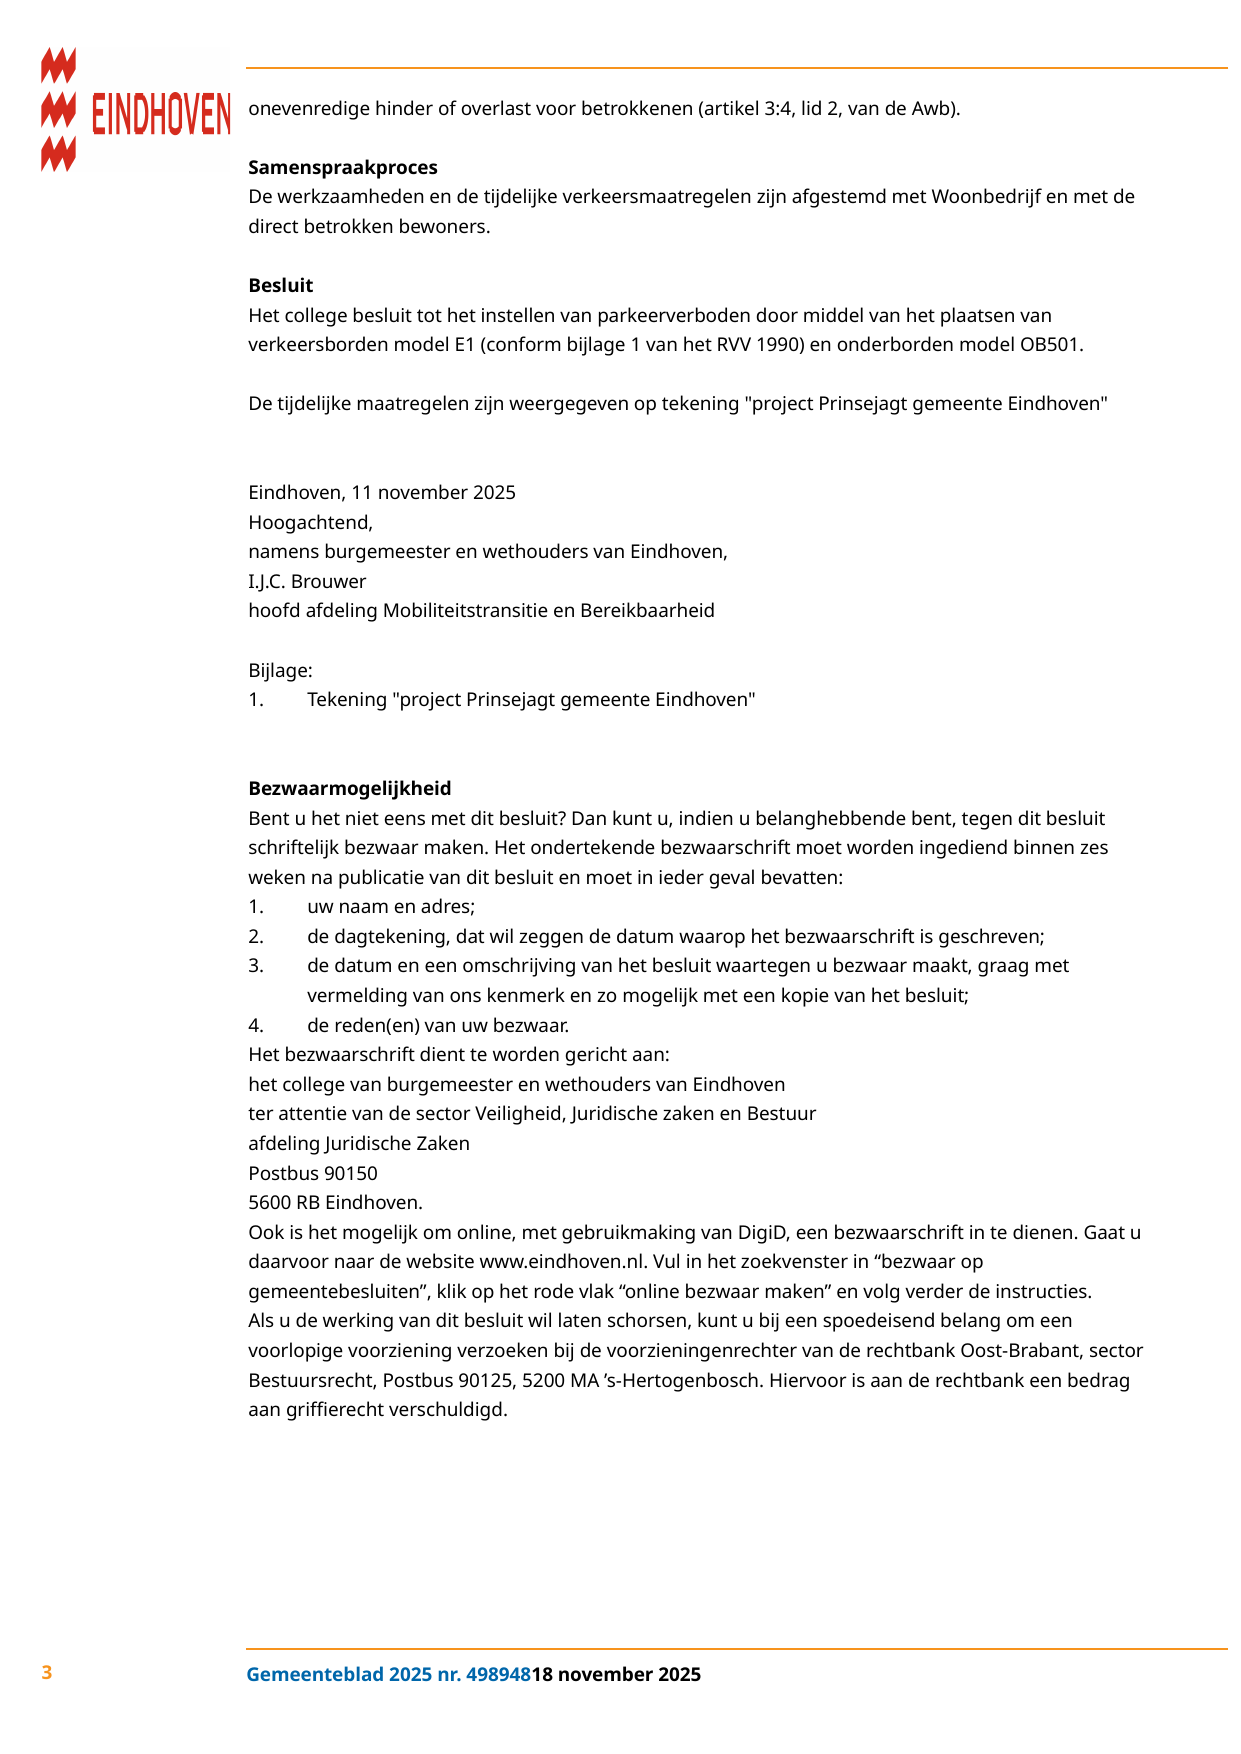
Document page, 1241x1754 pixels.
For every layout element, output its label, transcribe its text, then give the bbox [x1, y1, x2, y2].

text hoofd afdeling Mobiliteitstransitie en Bereikbaarheid [248, 598, 1152, 623]
text Het bezwaarschrift dient te worden gericht aan: [248, 1041, 1152, 1067]
list de dagtekening, dat wil zeggen de datum waarop het bezwaarschrift is geschreven; [248, 923, 1152, 949]
text Bezwaarmogelijkheid [248, 775, 1152, 801]
text afdeling Juridische Zaken [248, 1130, 1152, 1156]
list uw naam en adres; [248, 893, 1152, 919]
text Samenspraakproces [248, 154, 1152, 180]
text I.J.C. Brouwer [248, 568, 1152, 594]
text Postbus 90150 [248, 1160, 1152, 1186]
list Tekening "project Prinsejagt gemeente Eindhoven" [248, 686, 1152, 712]
text Het college besluit tot het instellen van parkeerverboden door middel van het plaatsen van verkeersborden model E1 (conform bijlage 1 van het RVV 1990) en onderborden model OB501. [248, 302, 1152, 357]
text De tijdelijke maatregelen zijn weergegeven op tekening "project Prinsejagt gemeente Eindhoven" [248, 391, 1152, 416]
list de reden(en) van uw bezwaar. [248, 1012, 1152, 1038]
text Bijlage: [248, 657, 1152, 683]
text 5600 RB Eindhoven. [248, 1189, 1152, 1215]
text Besluit [248, 272, 1152, 298]
picture [41, 47, 231, 172]
text Als u de werking van dit besluit wil laten schorsen, kunt u bij een spoedeisend belang om een voorlopige voorziening verzoeken bij de voorzieningenrechter van de rechtbank Oost-Brabant, sector Bestuursrecht, Postbus 90125, 5200 MA ’s-Hertogenbosch. Hiervoor is aan de rechtbank een bedrag aan griffierecht verschuldigd. [248, 1308, 1152, 1422]
text Eindhoven, 11 november 2025 [248, 479, 1152, 505]
text Ook is het mogelijk om online, met gebruikmaking van DigiD, een bezwaarschrift in te dienen. Gaat u daarvoor naar de website www.eindhoven.nl. Vul in het zoekvenster in “bezwaar op gemeentebesluiten”, klik op het rode vlak “online bezwaar maken” en volg verder de instructies. [248, 1219, 1152, 1304]
text De werkzaamheden en de tijdelijke verkeersmaatregelen zijn afgestemd met Woonbedrijf en met de direct betrokken bewoners. [248, 183, 1152, 239]
text Hoogachtend, [248, 509, 1152, 535]
text namens burgemeester en wethouders van Eindhoven, [248, 538, 1152, 564]
list de datum en een omschrijving van het besluit waartegen u bezwaar maakt, graag met vermelding van ons kenmerk en zo mogelijk met een kopie van het besluit; [248, 953, 1152, 1008]
text ter attentie van de sector Veiligheid, Juridische zaken en Bestuur [248, 1101, 1152, 1126]
text onevenredige hinder of overlast voor betrokkenen (artikel 3:4, lid 2, van de Awb). [248, 95, 1152, 121]
text het college van burgemeester en wethouders van Eindhoven [248, 1071, 1152, 1097]
text Bent u het niet eens met dit besluit? Dan kunt u, indien u belanghebbende bent, tegen dit besluit schriftelijk bezwaar maken. Het ondertekende bezwaarschrift moet worden ingediend binnen zes weken na publicatie van dit besluit en moet in ieder geval bevatten: [248, 805, 1152, 890]
